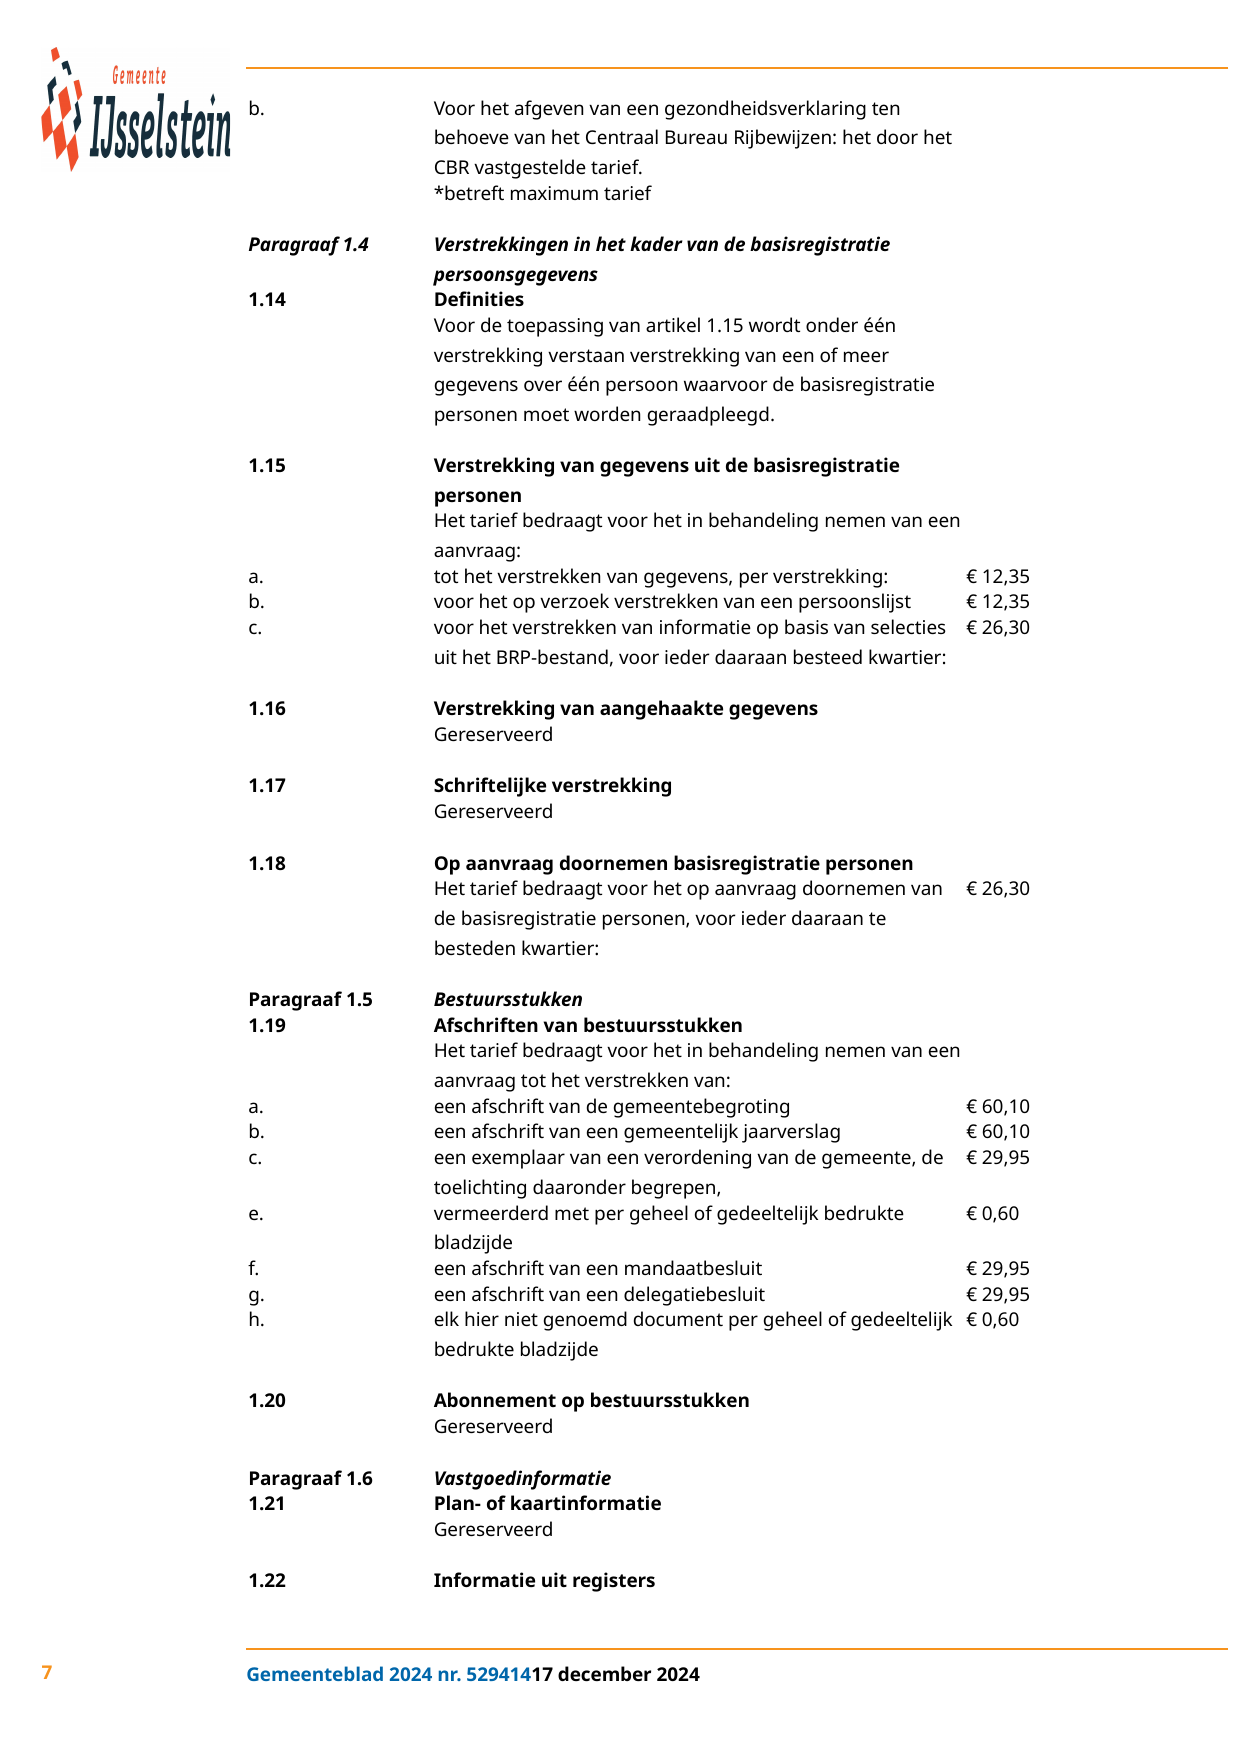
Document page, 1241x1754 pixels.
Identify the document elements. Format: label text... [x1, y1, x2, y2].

picture [41, 47, 231, 172]
table_cell Definities [434, 286, 966, 312]
table_cell € 60,10 [966, 1093, 1152, 1119]
table_cell e. [248, 1200, 433, 1255]
table_cell € 0,60 [966, 1200, 1152, 1255]
table_cell c. [248, 615, 433, 670]
table_cell [248, 1516, 433, 1542]
table_cell [434, 427, 966, 452]
table_cell voor het verstrekken van informatie op basis van selecties uit het BRP-bestand, voor ieder daaraan besteed kwartier: [434, 615, 966, 670]
table_cell [966, 205, 1152, 231]
table_cell [966, 508, 1152, 563]
table_cell [966, 1439, 1152, 1465]
table_cell [434, 205, 966, 231]
table_cell [966, 1038, 1152, 1093]
table_cell [434, 961, 966, 986]
table_cell 1.22 [248, 1568, 433, 1593]
table_cell 1.14 [248, 286, 433, 312]
table_cell Gereserveerd [434, 799, 966, 824]
table_cell Voor de toepassing van artikel 1.15 wordt onder één verstrekking verstaan verstrekking van een of meer gegevens over één persoon waarvoor de basisregistratie personen moet worden geraadpleegd. [434, 312, 966, 427]
table_cell [966, 1542, 1152, 1568]
table_cell Verstrekking van aangehaakte gegevens [434, 696, 966, 721]
table_cell [966, 696, 1152, 721]
table_cell 1.19 [248, 1012, 433, 1038]
table_cell Gereserveerd [434, 1516, 966, 1542]
table_cell [434, 1542, 966, 1568]
table_cell [966, 799, 1152, 824]
table_cell [966, 721, 1152, 747]
table_cell € 12,35 [966, 589, 1152, 614]
table_cell Gereserveerd [434, 1413, 966, 1439]
table_cell een afschrift van een delegatiebesluit [434, 1281, 966, 1307]
table_cell [434, 1439, 966, 1465]
table_cell Vastgoedinformatie [434, 1465, 966, 1491]
table_cell € 29,95 [966, 1255, 1152, 1281]
table_cell b. [248, 1119, 433, 1144]
table_cell a. [248, 563, 433, 589]
table_cell [966, 453, 1152, 508]
table_cell een exemplaar van een verordening van de gemeente, de toelichting daaronder begrepen, [434, 1145, 966, 1200]
table_cell Het tarief bedraagt voor het in behandeling nemen van een aanvraag: [434, 508, 966, 563]
table_cell [434, 747, 966, 773]
table_cell [966, 747, 1152, 773]
table_cell € 26,30 [966, 615, 1152, 670]
table_cell b. [248, 95, 433, 180]
table_cell Verstrekkingen in het kader van de basisregistratie persoonsgegevens [434, 231, 966, 286]
table_cell Verstrekking van gegevens uit de basisregistratie personen [434, 453, 966, 508]
table_cell [966, 1568, 1152, 1593]
table_cell [248, 1362, 433, 1388]
table_cell [966, 850, 1152, 876]
table_cell b. [248, 589, 433, 614]
table_cell Voor het afgeven van een gezondheidsverklaring ten behoeve van het Centraal Bureau Rijbewijzen: het door het CBR vastgestelde tarief. [434, 95, 966, 180]
table_cell [248, 180, 433, 205]
table_cell [248, 1038, 433, 1093]
table_cell [966, 1491, 1152, 1516]
table_cell [966, 1388, 1152, 1413]
table_cell [966, 312, 1152, 427]
table_cell Paragraaf 1.4 [248, 231, 433, 286]
table_cell [966, 1465, 1152, 1491]
table_cell [434, 824, 966, 850]
table_cell [248, 824, 433, 850]
table_cell Plan- of kaartinformatie [434, 1491, 966, 1516]
table_cell [248, 670, 433, 696]
table_cell € 26,30 [966, 876, 1152, 961]
table_cell 1.15 [248, 453, 433, 508]
table_cell [966, 670, 1152, 696]
table_cell [248, 312, 433, 427]
table_cell Paragraaf 1.5 [248, 986, 433, 1012]
table_cell [248, 427, 433, 452]
table_cell Het tarief bedraagt voor het op aanvraag doornemen van de basisregistratie personen, voor ieder daaraan te besteden kwartier: [434, 876, 966, 961]
table_cell a. [248, 1093, 433, 1119]
table_cell c. [248, 1145, 433, 1200]
table_cell [248, 799, 433, 824]
table_cell [966, 180, 1152, 205]
table_cell Gereserveerd [434, 721, 966, 747]
table_cell [248, 1439, 433, 1465]
table_cell [966, 1362, 1152, 1388]
table_cell [434, 670, 966, 696]
table_cell Op aanvraag doornemen basisregistratie personen [434, 850, 966, 876]
table_cell *betreft maximum tarief [434, 180, 966, 205]
table_cell [434, 1362, 966, 1388]
table_cell [248, 721, 433, 747]
table_cell [966, 1516, 1152, 1542]
table_cell 1.21 [248, 1491, 433, 1516]
table_cell [966, 286, 1152, 312]
table_cell Het tarief bedraagt voor het in behandeling nemen van een aanvraag tot het verstrekken van: [434, 1038, 966, 1093]
table_cell € 0,60 [966, 1307, 1152, 1362]
table_cell Bestuursstukken [434, 986, 966, 1012]
table_cell [248, 747, 433, 773]
table_cell h. [248, 1307, 433, 1362]
table_cell [248, 1413, 433, 1439]
table_cell een afschrift van een gemeentelijk jaarverslag [434, 1119, 966, 1144]
table_cell vermeerderd met per geheel of gedeeltelijk bedrukte bladzijde [434, 1200, 966, 1255]
table_cell [966, 231, 1152, 286]
table_cell tot het verstrekken van gegevens, per verstrekking: [434, 563, 966, 589]
table_cell € 29,95 [966, 1145, 1152, 1200]
table_cell g. [248, 1281, 433, 1307]
table_cell 1.20 [248, 1388, 433, 1413]
table_cell [966, 986, 1152, 1012]
table_cell een afschrift van de gemeentebegroting [434, 1093, 966, 1119]
table_cell [248, 876, 433, 961]
table_cell Abonnement op bestuursstukken [434, 1388, 966, 1413]
table_cell [248, 961, 433, 986]
table_cell een afschrift van een mandaatbesluit [434, 1255, 966, 1281]
table_cell Schriftelijke verstrekking [434, 773, 966, 798]
table_cell elk hier niet genoemd document per geheel of gedeeltelijk bedrukte bladzijde [434, 1307, 966, 1362]
table_cell Informatie uit registers [434, 1568, 966, 1593]
table_cell voor het op verzoek verstrekken van een persoonslijst [434, 589, 966, 614]
table_cell [966, 961, 1152, 986]
table_cell [248, 508, 433, 563]
table_cell Afschriften van bestuursstukken [434, 1012, 966, 1038]
table_cell € 29,95 [966, 1281, 1152, 1307]
table_cell [966, 95, 1152, 180]
table_cell [966, 1413, 1152, 1439]
table_cell [966, 1012, 1152, 1038]
table_cell € 12,35 [966, 563, 1152, 589]
table_cell 1.18 [248, 850, 433, 876]
table_cell [248, 205, 433, 231]
table_cell [966, 773, 1152, 798]
table_cell [248, 1542, 433, 1568]
table_cell [966, 824, 1152, 850]
table_cell Paragraaf 1.6 [248, 1465, 433, 1491]
table_cell [966, 427, 1152, 452]
table_cell 1.16 [248, 696, 433, 721]
table_cell € 60,10 [966, 1119, 1152, 1144]
table_cell f. [248, 1255, 433, 1281]
table_cell 1.17 [248, 773, 433, 798]
